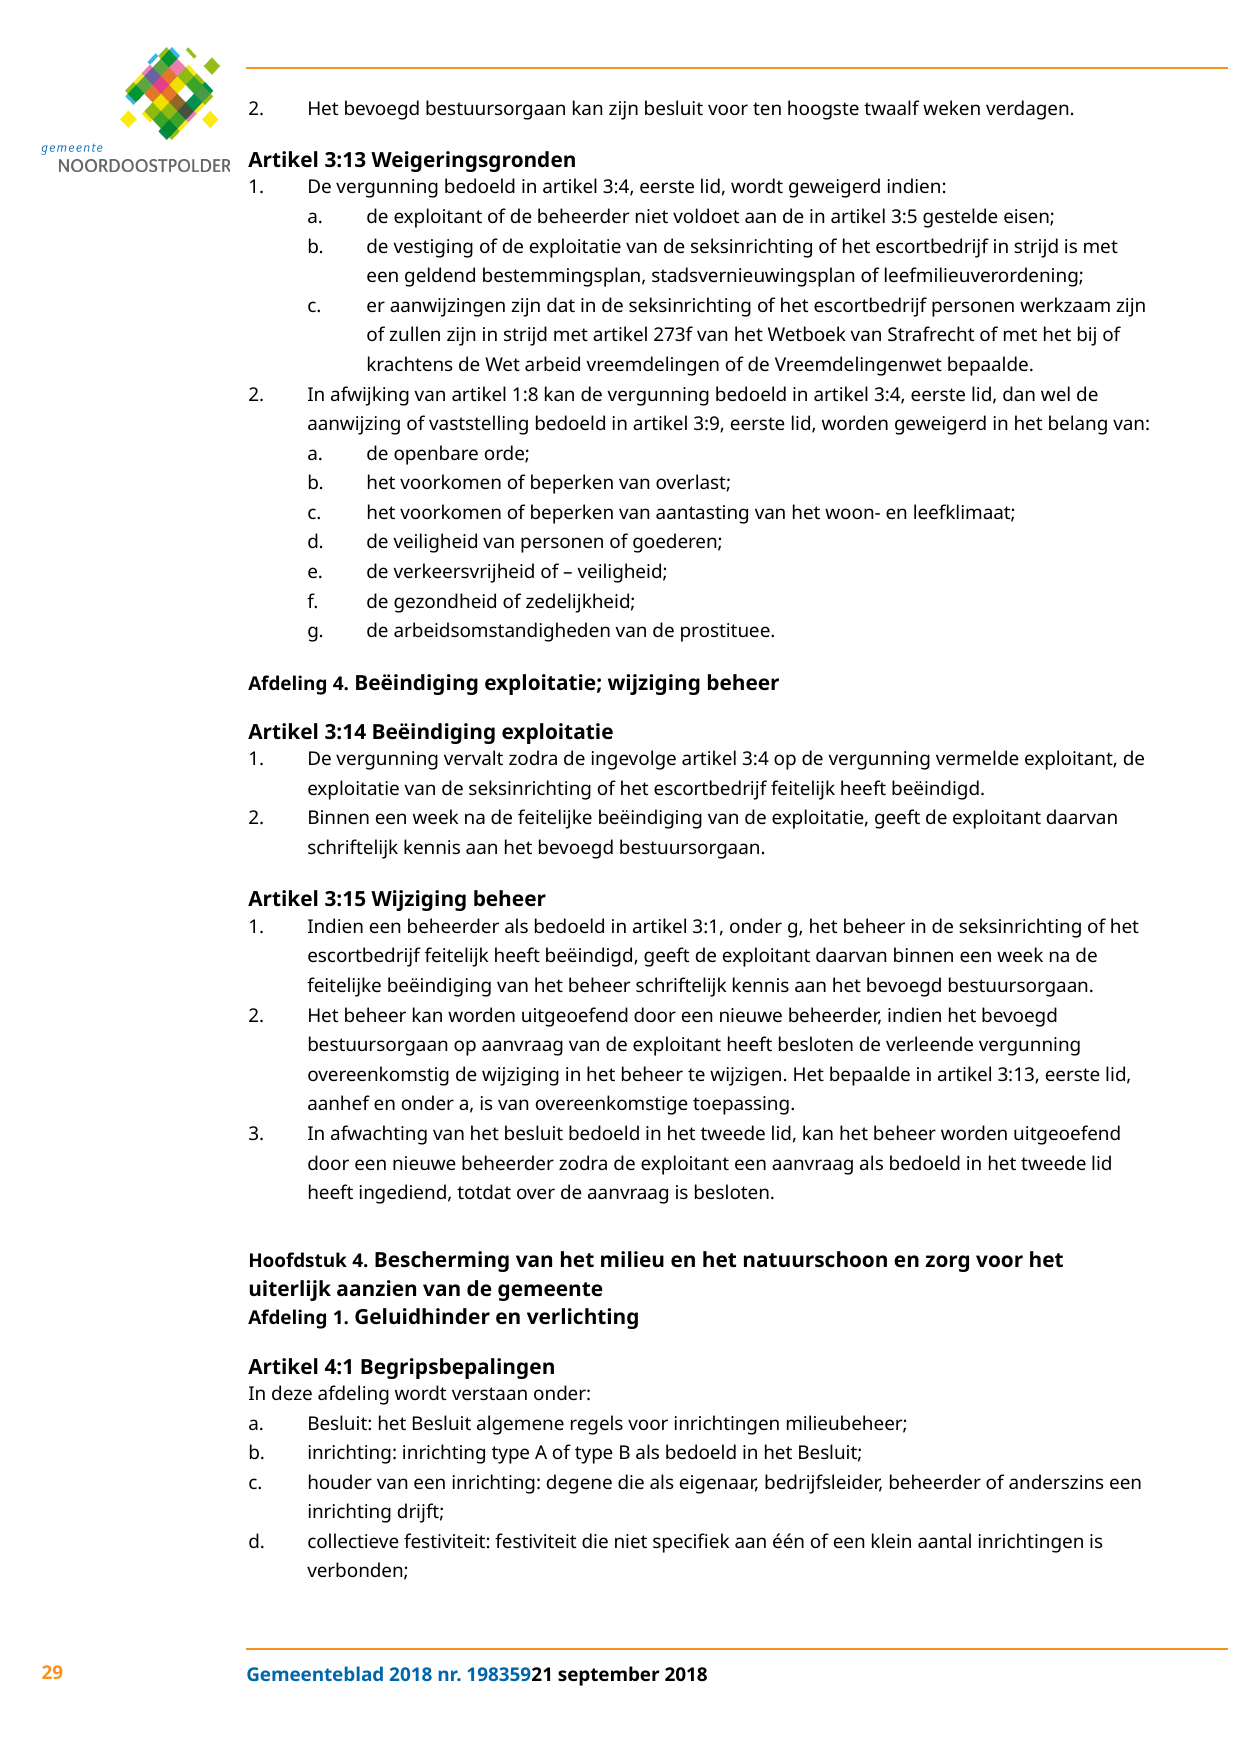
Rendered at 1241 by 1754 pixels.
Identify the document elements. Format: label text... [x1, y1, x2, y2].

list het voorkomen of beperken van overlast; [307, 469, 1152, 495]
list de verkeersvrijheid of – veiligheid; [307, 558, 1152, 584]
text In deze afdeling wordt verstaan onder: [248, 1380, 1152, 1406]
list de exploitant of de beheerder niet voldoet aan de in artikel 3:5 gestelde eisen; [307, 203, 1152, 229]
text Artikel 4:1 Begripsbepalingen [248, 1352, 1152, 1380]
list In afwijking van artikel 1:8 kan de vergunning bedoeld in artikel 3:4, eerste lid, dan wel de aanwijzing of vaststelling bedoeld in artikel 3:9, eerste lid, worden geweigerd in het belang van: [248, 381, 1152, 436]
list de vestiging of de exploitatie van de seksinrichting of het escortbedrijf in strijd is met een geldend bestemmingsplan, stadsvernieuwingsplan of leefmilieuverordening; [307, 233, 1152, 288]
text Hoofdstuk 4. Bescherming van het milieu en het natuurschoon en zorg voor het uiterlijk aanzien van de gemeente [248, 1246, 1152, 1302]
list Het bevoegd bestuursorgaan kan zijn besluit voor ten hoogste twaalf weken verdagen. [248, 95, 1152, 121]
picture [41, 47, 231, 172]
list de veiligheid van personen of goederen; [307, 529, 1152, 554]
list er aanwijzingen zijn dat in de seksinrichting of het escortbedrijf personen werkzaam zijn of zullen zijn in strijd met artikel 273f van het Wetboek van Strafrecht of met het bij of krachtens de Wet arbeid vreemdelingen of de Vreemdelingenwet bepaalde. [307, 292, 1152, 377]
list inrichting: inrichting type A of type B als bedoeld in het Besluit; [248, 1439, 1152, 1465]
list de arbeidsomstandigheden van de prostituee. [307, 617, 1152, 643]
text Afdeling 1. Geluidhinder en verlichting [248, 1302, 1152, 1331]
text Afdeling 4. Beëindiging exploitatie; wijziging beheer [248, 668, 1152, 696]
list In afwachting van het besluit bedoeld in het tweede lid, kan het beheer worden uitgeoefend door een nieuwe beheerder zodra de exploitant een aanvraag als bedoeld in het tweede lid heeft ingediend, totdat over de aanvraag is besloten. [248, 1120, 1152, 1205]
list de gezondheid of zedelijkheid; [307, 588, 1152, 613]
list collectieve festiviteit: festiviteit die niet specifiek aan één of een klein aantal inrichtingen is verbonden; [248, 1528, 1152, 1583]
text Artikel 3:15 Wijziging beheer [248, 884, 1152, 913]
list houder van een inrichting: degene die als eigenaar, bedrijfsleider, beheerder of anderszins een inrichting drijft; [248, 1469, 1152, 1524]
list De vergunning vervalt zodra de ingevolge artikel 3:4 op de vergunning vermelde exploitant, de exploitatie van de seksinrichting of het escortbedrijf feitelijk heeft beëindigd. [248, 745, 1152, 801]
list Het beheer kan worden uitgeoefend door een nieuwe beheerder, indien het bevoegd bestuursorgaan op aanvraag van de exploitant heeft besloten de verleende vergunning overeenkomstig de wijziging in het beheer te wijzigen. Het bepaalde in artikel 3:13, eerste lid, aanhef en onder a, is van overeenkomstige toepassing. [248, 1002, 1152, 1116]
list De vergunning bedoeld in artikel 3:4, eerste lid, wordt geweigerd indien: [248, 174, 1152, 199]
list Besluit: het Besluit algemene regels voor inrichtingen milieubeheer; [248, 1410, 1152, 1436]
list Binnen een week na de feitelijke beëindiging van de exploitatie, geeft de exploitant daarvan schriftelijk kennis aan het bevoegd bestuursorgaan. [248, 804, 1152, 860]
text Artikel 3:13 Weigeringsgronden [248, 145, 1152, 174]
list de openbare orde; [307, 440, 1152, 466]
text Artikel 3:14 Beëindiging exploitatie [248, 717, 1152, 745]
list het voorkomen of beperken van aantasting van het woon- en leefklimaat; [307, 499, 1152, 525]
list Indien een beheerder als bedoeld in artikel 3:1, onder g, het beheer in de seksinrichting of het escortbedrijf feitelijk heeft beëindigd, geeft de exploitant daarvan binnen een week na de feitelijke beëindiging van het beheer schriftelijk kennis aan het bevoegd bestuursorgaan. [248, 913, 1152, 998]
